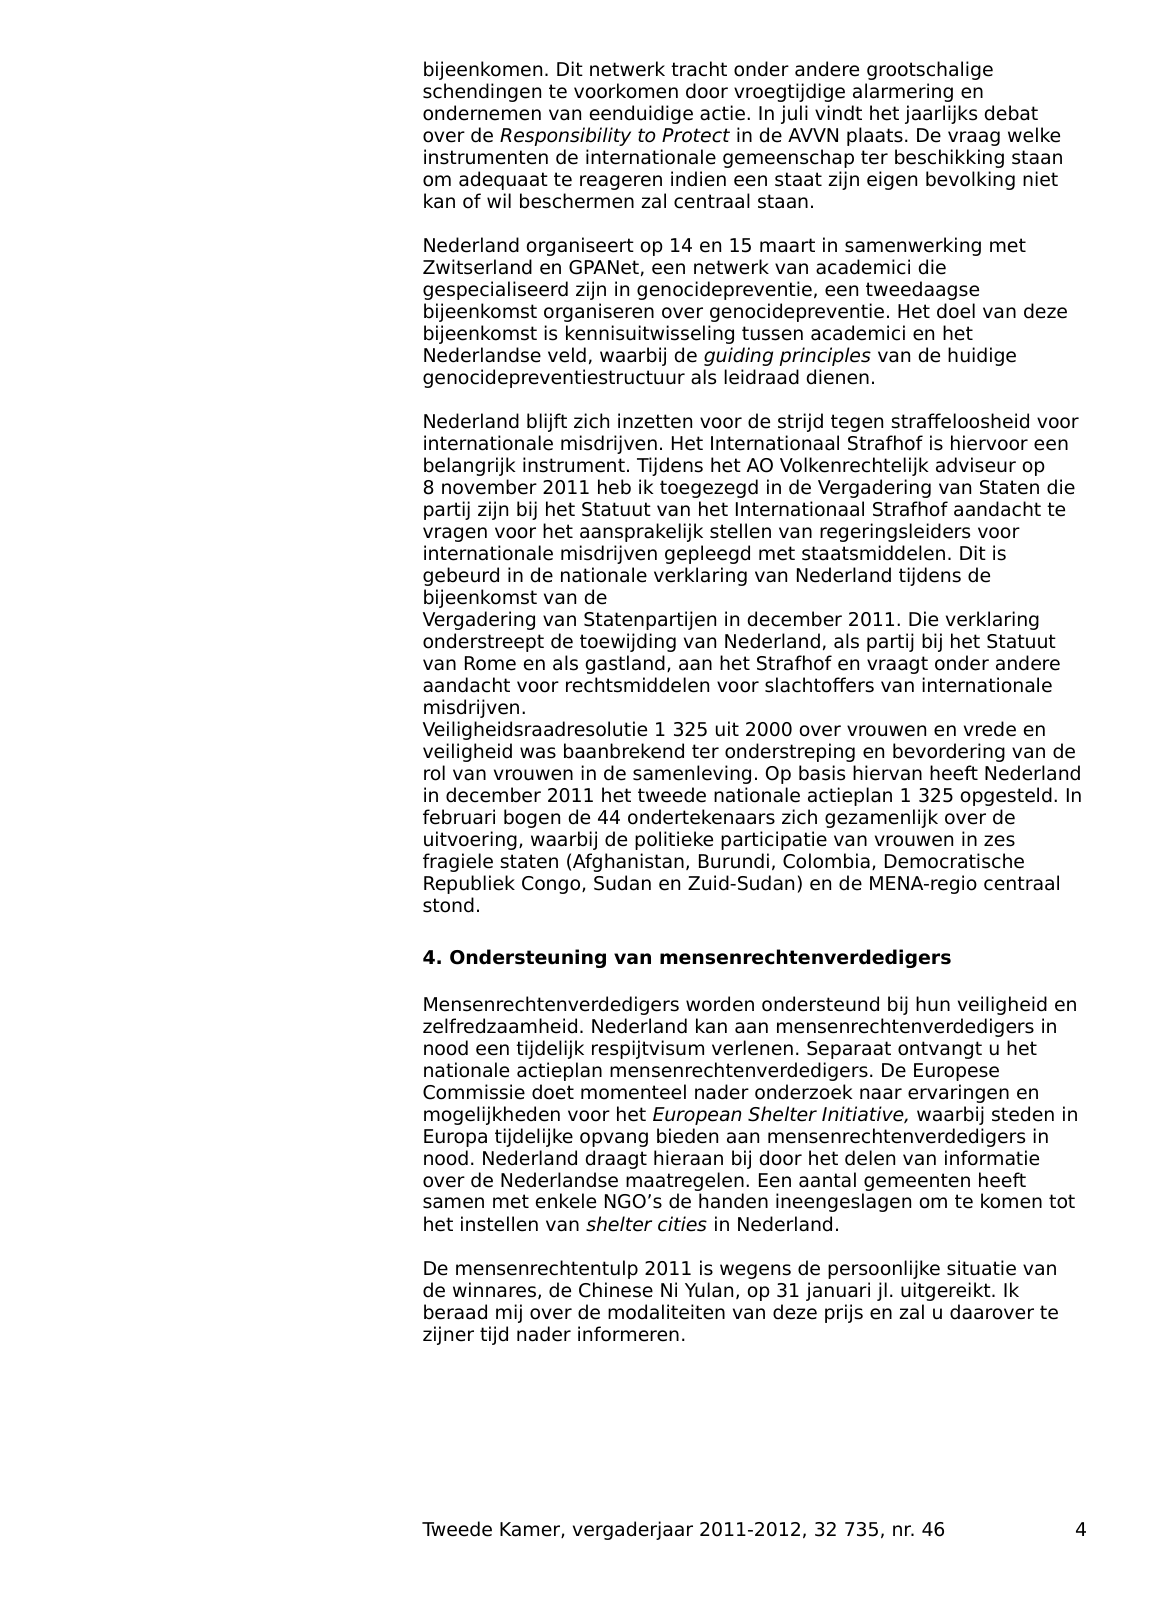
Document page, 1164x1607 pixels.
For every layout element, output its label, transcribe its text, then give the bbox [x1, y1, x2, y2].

subtitle 4. Ondersteuning van mensenrechtenverdedigers [422, 947, 1087, 969]
text Nederland blijft zich inzetten voor de strijd tegen straffeloosheid voor internationale misdrijven. Het Internationaal Strafhof is hiervoor een belangrijk instrument. Tijdens het AO Volkenrechtelijk adviseur op 8 november 2011 heb ik toegezegd in de Vergadering van Staten die partij zijn bij het Statuut van het Internationaal Strafhof aandacht te vragen voor het aansprakelijk stellen van regeringsleiders voor internationale misdrijven gepleegd met staatsmiddelen. Dit is gebeurd in de nationale verklaring van Nederland tijdens de bijeenkomst van de [422, 411, 1087, 609]
text Veiligheidsraadresolutie 1 325 uit 2000 over vrouwen en vrede en veiligheid was baanbrekend ter onderstreping en bevordering van de rol van vrouwen in de samenleving. Op basis hiervan heeft Nederland in december 2011 het tweede nationale actieplan 1 325 opgesteld. In februari bogen de 44 ondertekenaars zich gezamenlijk over de uitvoering, waarbij de politieke participatie van vrouwen in zes fragiele staten (Afghanistan, Burundi, Colombia, Democratische Republiek Congo, Sudan en Zuid-Sudan) en de MENA-regio centraal stond. [422, 719, 1087, 917]
text Nederland organiseert op 14 en 15 maart in samenwerking met Zwitserland en GPANet, een netwerk van academici die gespecialiseerd zijn in genocidepreventie, een tweedaagse bijeenkomst organiseren over genocidepreventie. Het doel van deze bijeenkomst is kennisuitwisseling tussen academici en het Nederlandse veld, waarbij de guiding principles van de huidige genocidepreventiestructuur als leidraad dienen. [422, 235, 1087, 389]
text Mensenrechtenverdedigers worden ondersteund bij hun veiligheid en zelfredzaamheid. Nederland kan aan mensenrechtenverdedigers in nood een tijdelijk respijtvisum verlenen. Separaat ontvangt u het nationale actieplan mensenrechtenverdedigers. De Europese Commissie doet momenteel nader onderzoek naar ervaringen en mogelijkheden voor het European Shelter Initiative, waarbij steden in Europa tijdelijke opvang bieden aan mensenrechtenverdedigers in nood. Nederland draagt hieraan bij door het delen van informatie over de Nederlandse maatregelen. Een aantal gemeenten heeft samen met enkele NGO’s de handen ineengeslagen om te komen tot het instellen van shelter cities in Nederland. [422, 994, 1087, 1235]
text De mensenrechtentulp 2011 is wegens de persoonlijke situatie van de winnares, de Chinese Ni Yulan, op 31 januari jl. uitgereikt. Ik beraad mij over de modaliteiten van deze prijs en zal u daarover te zijner tijd nader informeren. [422, 1258, 1087, 1346]
text Vergadering van Statenpartijen in december 2011. Die verklaring onderstreept de toewijding van Nederland, als partij bij het Statuut van Rome en als gastland, aan het Strafhof en vraagt onder andere aandacht voor rechtsmiddelen voor slachtoffers van internationale misdrijven. [422, 609, 1087, 719]
text bijeenkomen. Dit netwerk tracht onder andere grootschalige schendingen te voorkomen door vroegtijdige alarmering en ondernemen van eenduidige actie. In juli vindt het jaarlijks debat over de Responsibility to Protect in de AVVN plaats. De vraag welke instrumenten de internationale gemeenschap ter beschikking staan om adequaat te reageren indien een staat zijn eigen bevolking niet kan of wil beschermen zal centraal staan. [422, 59, 1087, 213]
